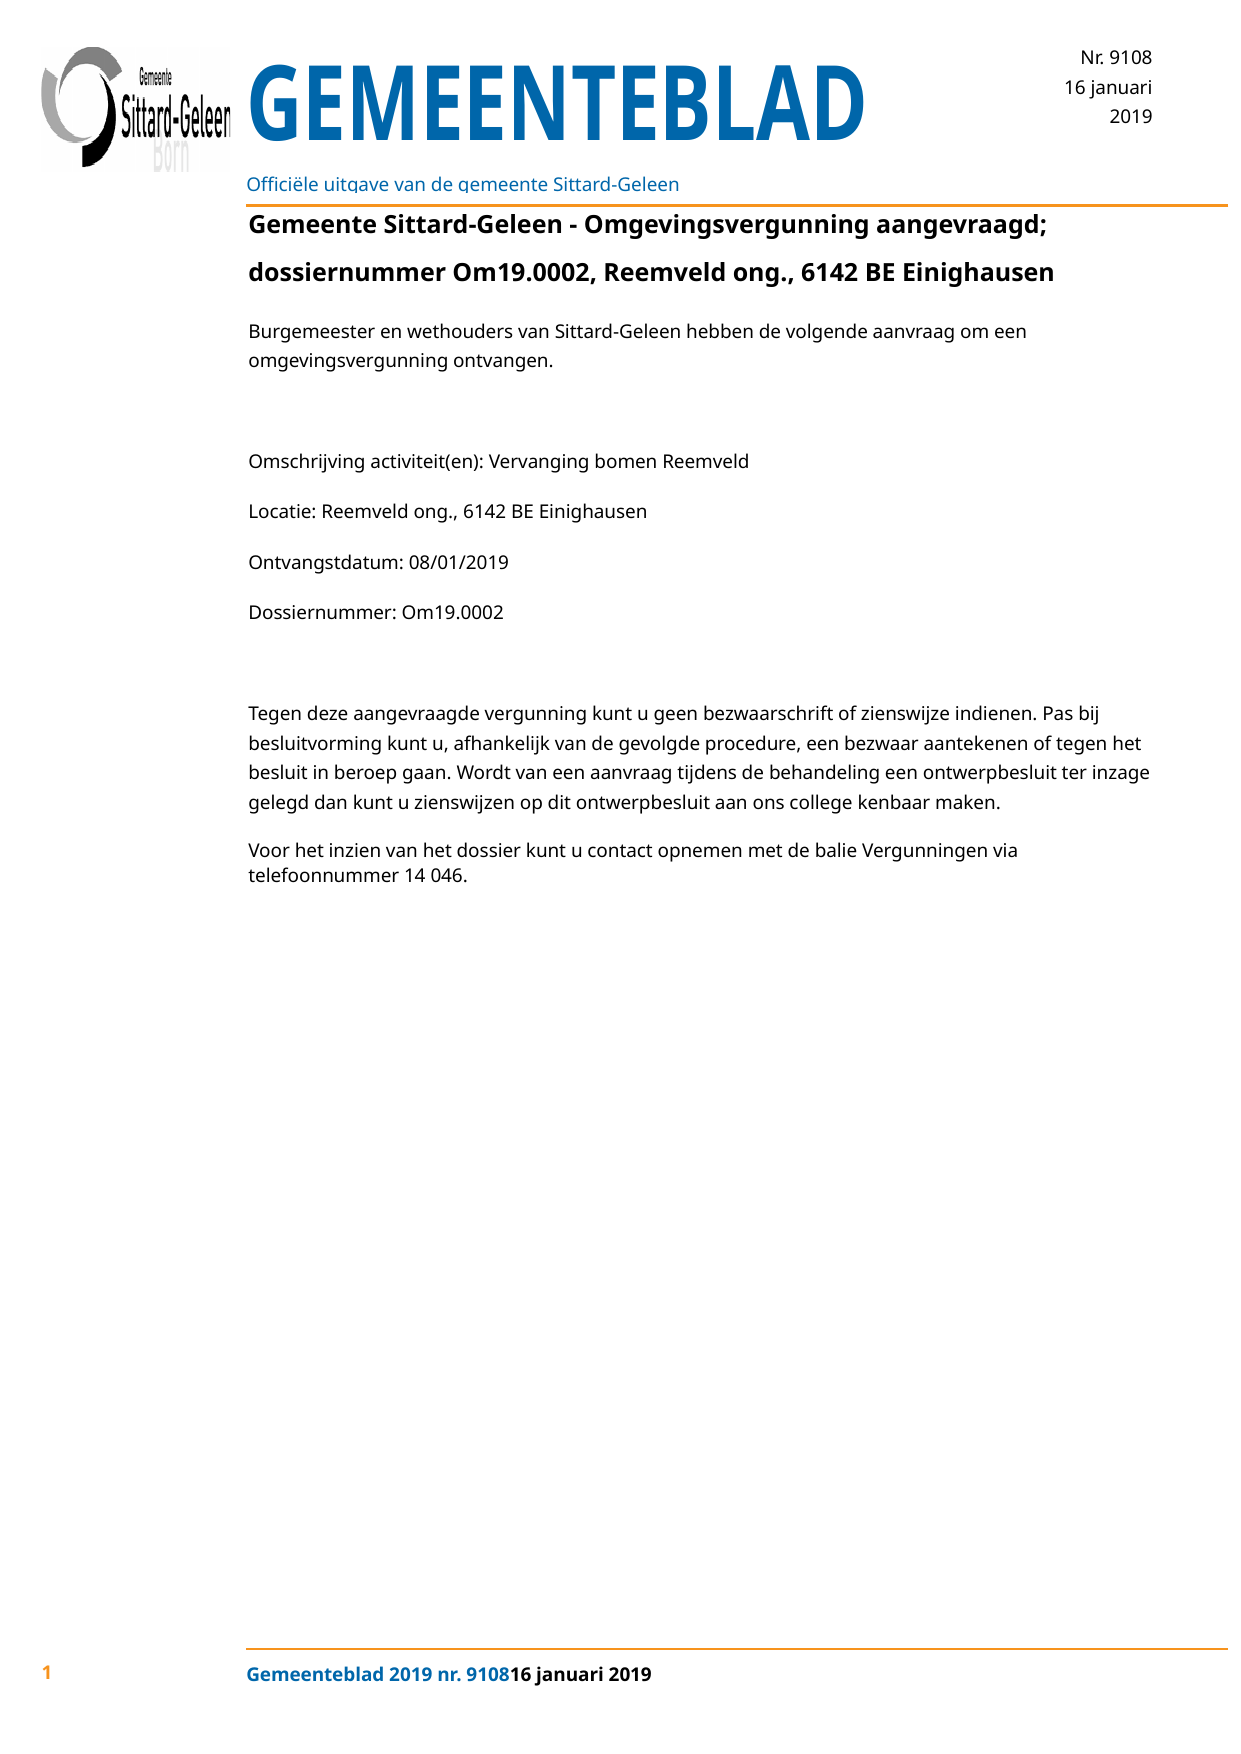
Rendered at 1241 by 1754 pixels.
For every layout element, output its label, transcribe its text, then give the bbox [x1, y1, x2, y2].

text Omschrijving activiteit(en): Vervanging bomen Reemveld [248, 448, 1152, 474]
text Locatie: Reemveld ong., 6142 BE Einighausen [248, 499, 1152, 524]
text Ontvangstdatum: 08/01/2019 [248, 549, 1152, 575]
text Tegen deze aangevraagde vergunning kunt u geen bezwaarschrift of zienswijze indienen. Pas bij besluitvorming kunt u, afhankelijk van de gevolgde procedure, een bezwaar aantekenen of tegen het besluit in beroep gaan. Wordt van een aanvraag tijdens de behandeling een ontwerpbesluit ter inzage gelegd dan kunt u zienswijzen op dit ontwerpbesluit aan ons college kenbaar maken. [248, 700, 1152, 815]
text Dossiernummer: Om19.0002 [248, 599, 1152, 625]
text Burgemeester en wethouders van Sittard-Geleen hebben de volgende aanvraag om een omgevingsvergunning ontvangen. [248, 318, 1152, 373]
text Gemeente Sittard-Geleen - Omgevingsvergunning aangevraagd; dossiernummer Om19.0002, Reemveld ong., 6142 BE Einighausen [248, 207, 1152, 288]
picture [41, 47, 231, 172]
text Voor het inzien van het dossier kunt u contact opnemen met de balie Vergunningen via telefoonnummer 14 046. [248, 837, 1152, 888]
